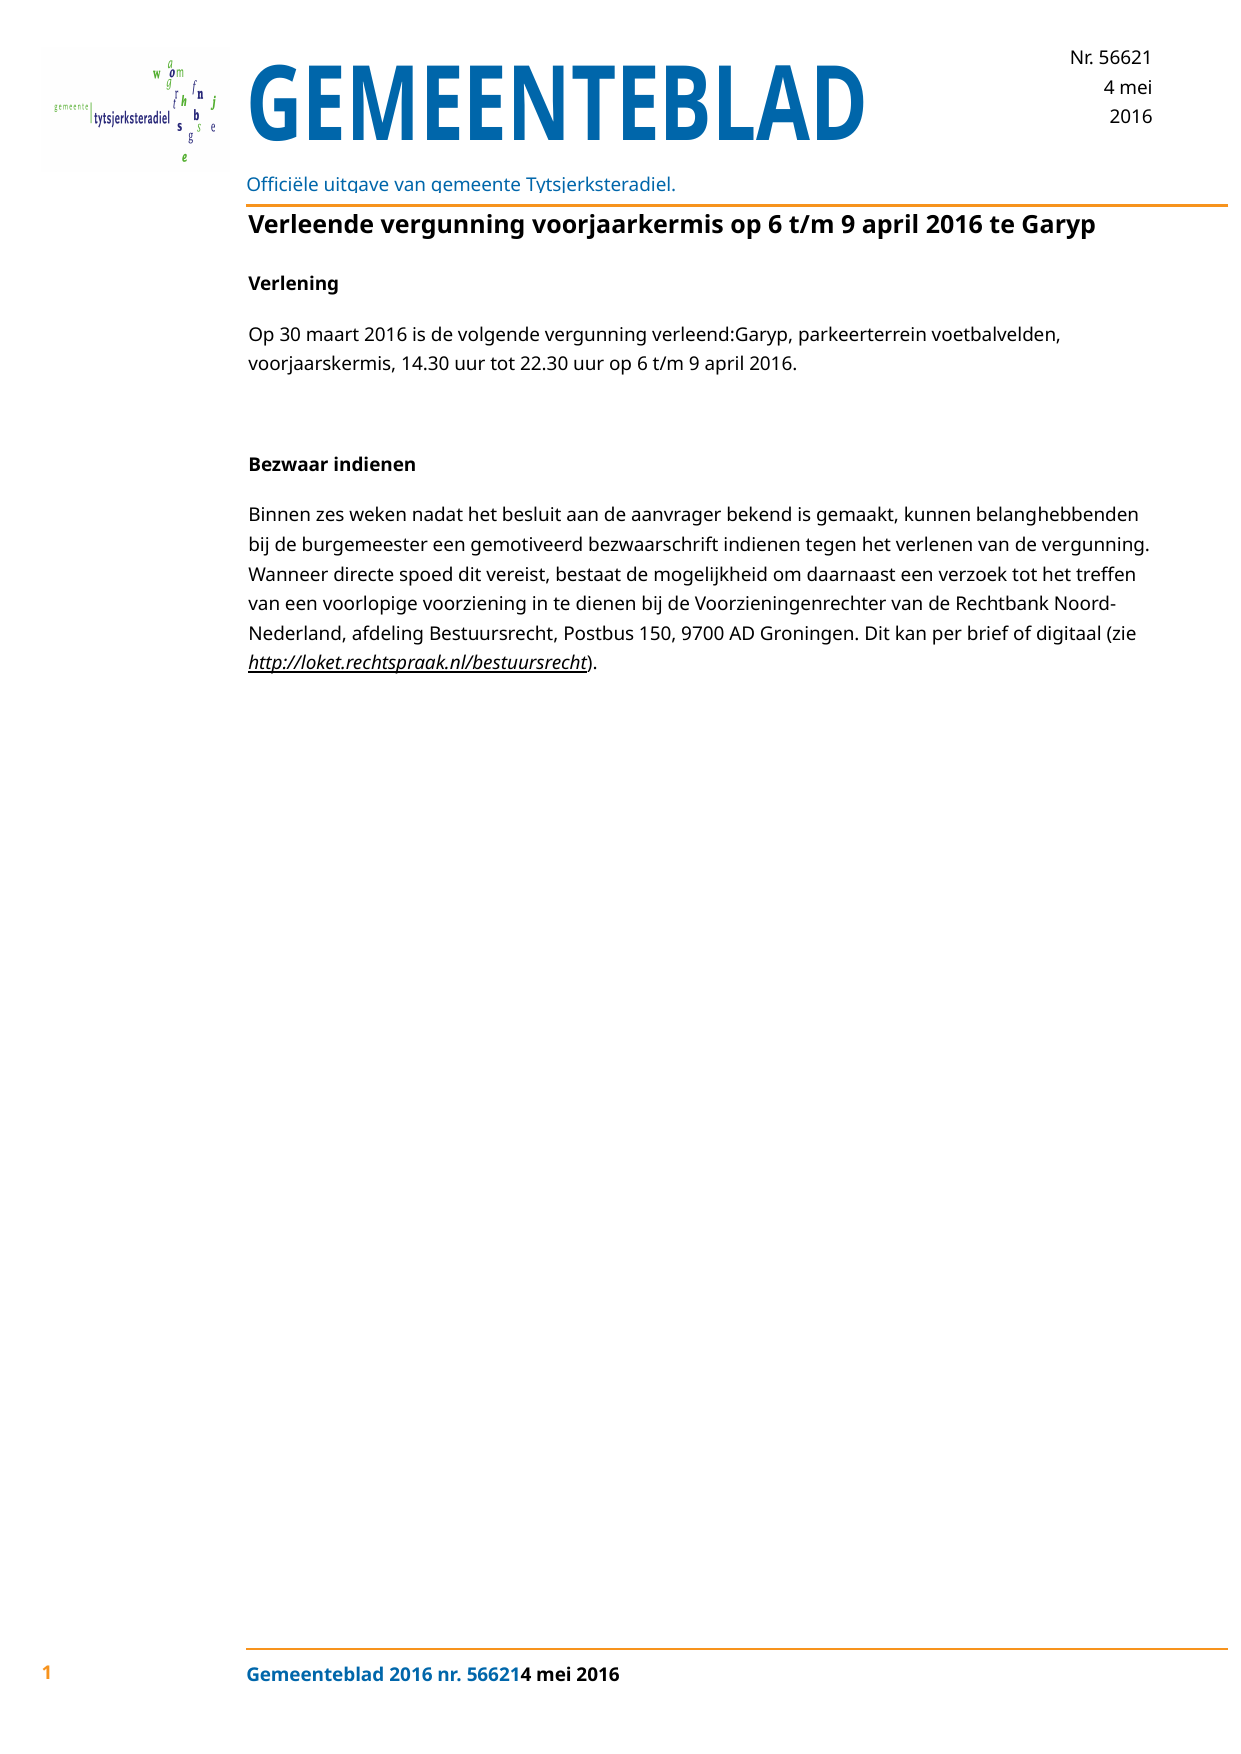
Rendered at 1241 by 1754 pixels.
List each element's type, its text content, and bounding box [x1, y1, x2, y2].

picture [41, 47, 231, 172]
text Bezwaar indienen [248, 451, 1152, 477]
text Verleende vergunning voorjaarkermis op 6 t/m 9 april 2016 te Garyp [248, 207, 1152, 241]
text Verlening [248, 270, 1152, 296]
text Op 30 maart 2016 is de volgende vergunning ver­leend:Garyp, parkeerterrein voetbalvelden, voorjaarskermis, 14.30 uur tot 22.30 uur op 6 t/m 9 april 2016. [248, 321, 1152, 376]
text Binnen zes weken nadat het besluit aan de aanvrager bekend is gemaakt, kunnen belang­hebbenden bij de burgemeester een gemotiveerd bezwaarschrift indienen tegen het verlenen van de ver­gunning. Wanneer directe spoed dit vereist, bestaat de mogelijkheid om daarnaast een verzoek tot het treffen van een voorlopige voorziening in te dienen bij de Voorzieningenrechter van de Rechtbank Noord-Nederland, afdeling Bestuursrecht, Postbus 150, 9700 AD Groningen. Dit kan per brief of digitaal (zie http://loket.rechtspraak.nl/bestuursrecht). [248, 502, 1152, 675]
